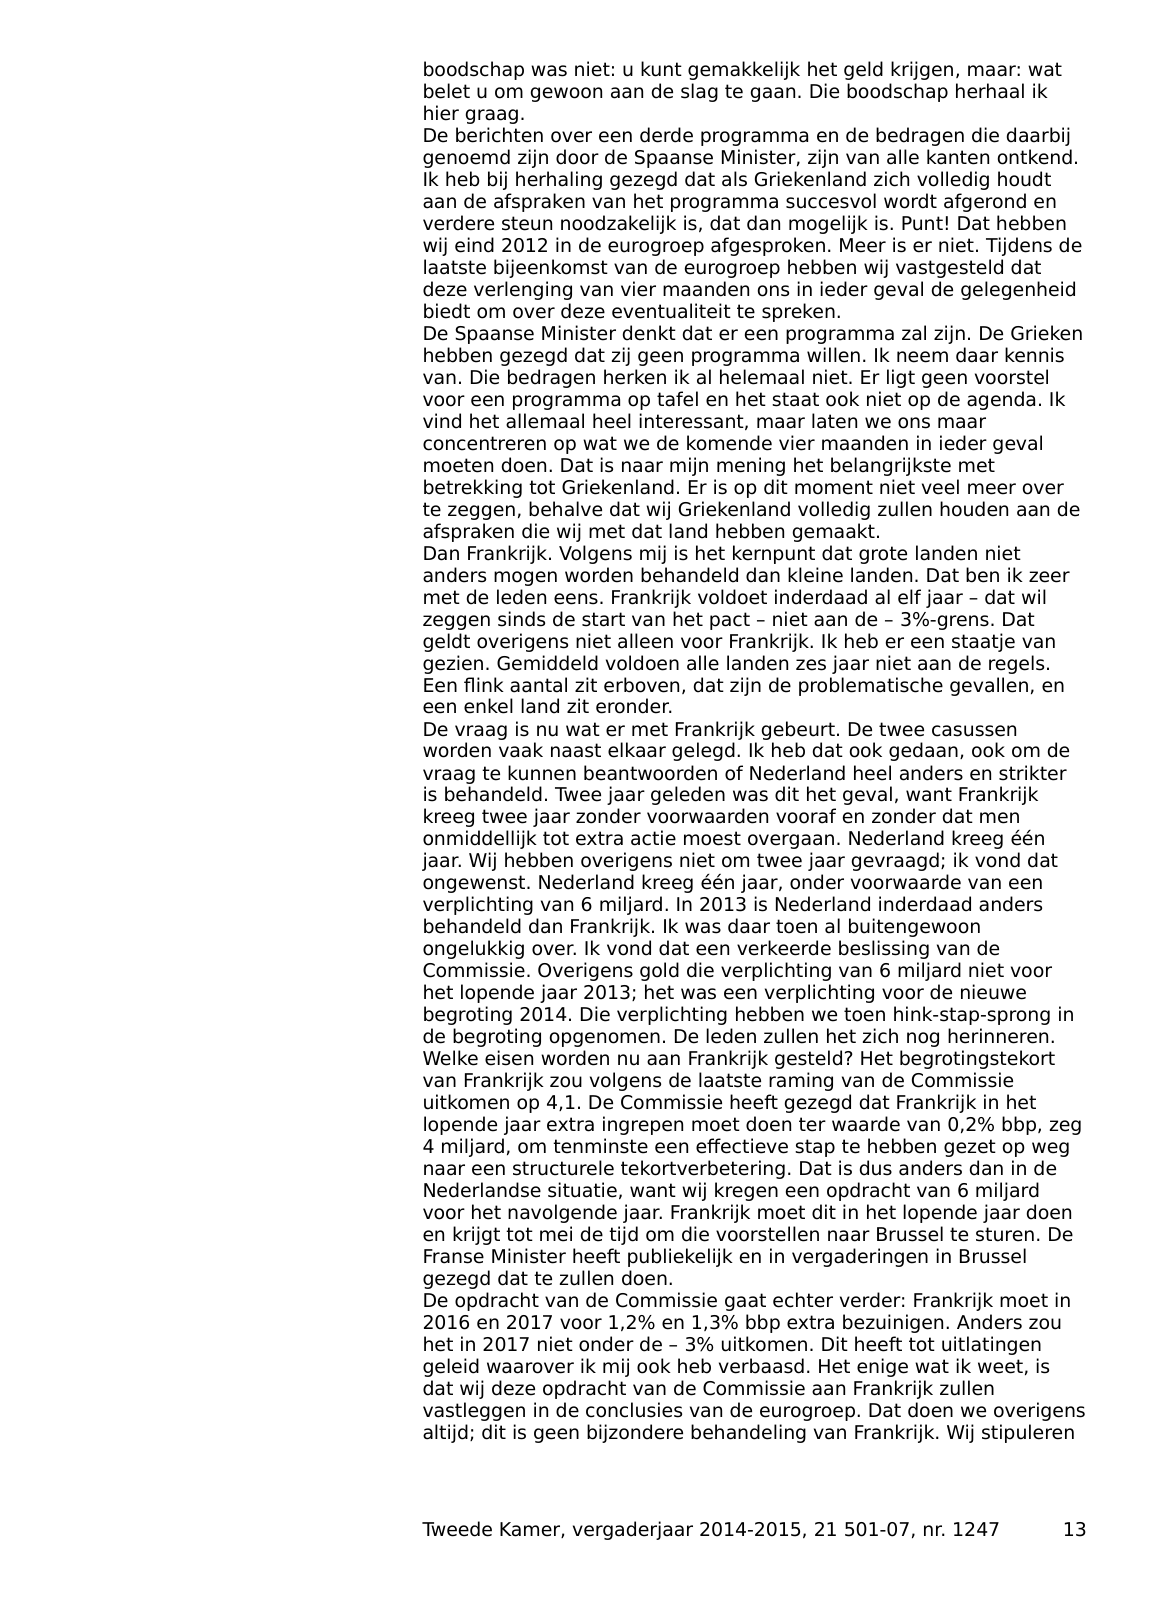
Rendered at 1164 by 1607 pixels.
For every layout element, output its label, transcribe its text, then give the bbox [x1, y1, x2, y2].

text Dan Frankrijk. Volgens mij is het kernpunt dat grote landen niet anders mogen worden behandeld dan kleine landen. Dat ben ik zeer met de leden eens. Frankrijk voldoet inderdaad al elf jaar – dat wil zeggen sinds de start van het pact – niet aan de – 3%-grens. Dat geldt overigens niet alleen voor Frankrijk. Ik heb er een staatje van gezien. Gemiddeld voldoen alle landen zes jaar niet aan de regels. Een flink aantal zit erboven, dat zijn de problematische gevallen, en een enkel land zit eronder. [422, 543, 1087, 718]
text De vraag is nu wat er met Frankrijk gebeurt. De twee casussen worden vaak naast elkaar gelegd. Ik heb dat ook gedaan, ook om de vraag te kunnen beantwoorden of Nederland heel anders en strikter is behandeld. Twee jaar geleden was dit het geval, want Frankrijk kreeg twee jaar zonder voorwaarden vooraf en zonder dat men onmiddellijk tot extra actie moest overgaan. Nederland kreeg één jaar. Wij hebben overigens niet om twee jaar gevraagd; ik vond dat ongewenst. Nederland kreeg één jaar, onder voorwaarde van een verplichting van 6 miljard. In 2013 is Nederland inderdaad anders behandeld dan Frankrijk. Ik was daar toen al buitengewoon ongelukkig over. Ik vond dat een verkeerde beslissing van de Commissie. Overigens gold die verplichting van 6 miljard niet voor het lopende jaar 2013; het was een verplichting voor de nieuwe begroting 2014. Die verplichting hebben we toen hink-stap-sprong in de begroting opgenomen. De leden zullen het zich nog herinneren. [422, 718, 1087, 1048]
text De Spaanse Minister denkt dat er een programma zal zijn. De Grieken hebben gezegd dat zij geen programma willen. Ik neem daar kennis van. Die bedragen herken ik al helemaal niet. Er ligt geen voorstel voor een programma op tafel en het staat ook niet op de agenda. Ik vind het allemaal heel interessant, maar laten we ons maar concentreren op wat we de komende vier maanden in ieder geval moeten doen. Dat is naar mijn mening het belangrijkste met betrekking tot Griekenland. Er is op dit moment niet veel meer over te zeggen, behalve dat wij Griekenland volledig zullen houden aan de afspraken die wij met dat land hebben gemaakt. [422, 323, 1087, 543]
text Welke eisen worden nu aan Frankrijk gesteld? Het begrotingstekort van Frankrijk zou volgens de laatste raming van de Commissie uitkomen op 4,1. De Commissie heeft gezegd dat Frankrijk in het lopende jaar extra ingrepen moet doen ter waarde van 0,2% bbp, zeg 4 miljard, om tenminste een effectieve stap te hebben gezet op weg naar een structurele tekortverbetering. Dat is dus anders dan in de Nederlandse situatie, want wij kregen een opdracht van 6 miljard voor het navolgende jaar. Frankrijk moet dit in het lopende jaar doen en krijgt tot mei de tijd om die voorstellen naar Brussel te sturen. De Franse Minister heeft publiekelijk en in vergaderingen in Brussel gezegd dat te zullen doen. [422, 1048, 1087, 1290]
text De opdracht van de Commissie gaat echter verder: Frankrijk moet in 2016 en 2017 voor 1,2% en 1,3% bbp extra bezuinigen. Anders zou het in 2017 niet onder de – 3% uitkomen. Dit heeft tot uitlatingen geleid waarover ik mij ook heb verbaasd. Het enige wat ik weet, is dat wij deze opdracht van de Commissie aan Frankrijk zullen vastleggen in de conclusies van de eurogroep. Dat doen we overigens altijd; dit is geen bijzondere behandeling van Frankrijk. Wij stipuleren [422, 1290, 1087, 1444]
text De berichten over een derde programma en de bedragen die daarbij genoemd zijn door de Spaanse Minister, zijn van alle kanten ontkend. Ik heb bij herhaling gezegd dat als Griekenland zich volledig houdt aan de afspraken van het programma succesvol wordt afgerond en verdere steun noodzakelijk is, dat dan mogelijk is. Punt! Dat hebben wij eind 2012 in de eurogroep afgesproken. Meer is er niet. Tijdens de laatste bijeenkomst van de eurogroep hebben wij vastgesteld dat deze verlenging van vier maanden ons in ieder geval de gelegenheid biedt om over deze eventualiteit te spreken. [422, 125, 1087, 323]
text boodschap was niet: u kunt gemakkelijk het geld krijgen, maar: wat belet u om gewoon aan de slag te gaan. Die boodschap herhaal ik hier graag. [422, 59, 1087, 125]
